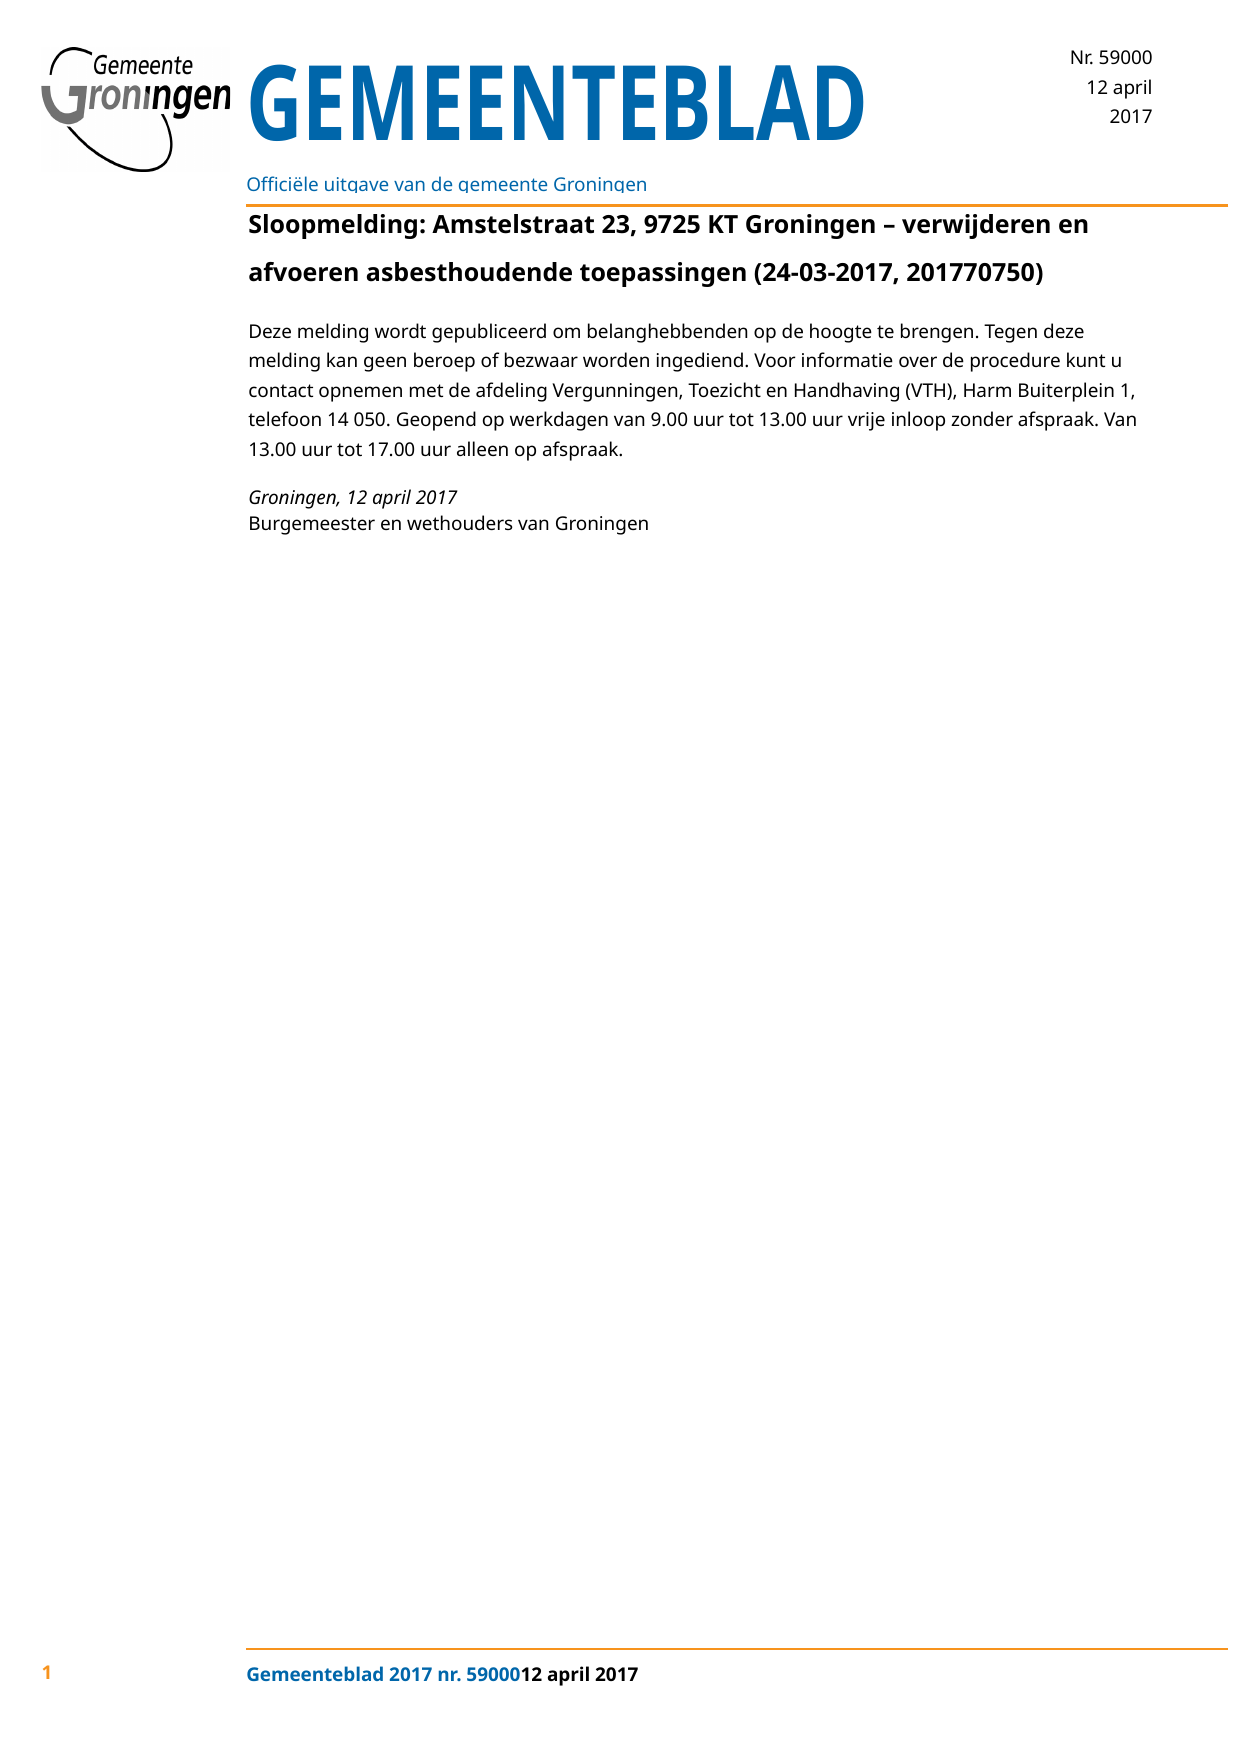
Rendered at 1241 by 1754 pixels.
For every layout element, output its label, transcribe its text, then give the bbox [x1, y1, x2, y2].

text Groningen, 12 april 2017 [248, 484, 1152, 510]
picture [41, 47, 231, 172]
text Burgemeester en wethouders van Groningen [248, 510, 1152, 536]
text Sloopmelding: Amstelstraat 23, 9725 KT Groningen – verwijderen en afvoeren asbesthoudende toepassingen (24-03-2017, 201770750) [248, 207, 1152, 288]
text Deze melding wordt gepubliceerd om belanghebbenden op de hoogte te brengen. Tegen deze melding kan geen beroep of bezwaar worden ingediend. Voor informatie over de procedure kunt u contact opnemen met de afdeling Vergunningen, Toezicht en Handhaving (VTH), Harm Buiterplein 1, telefoon 14 050. Geopend op werkdagen van 9.00 uur tot 13.00 uur vrije inloop zonder afspraak. Van 13.00 uur tot 17.00 uur alleen op afspraak. [248, 318, 1152, 462]
